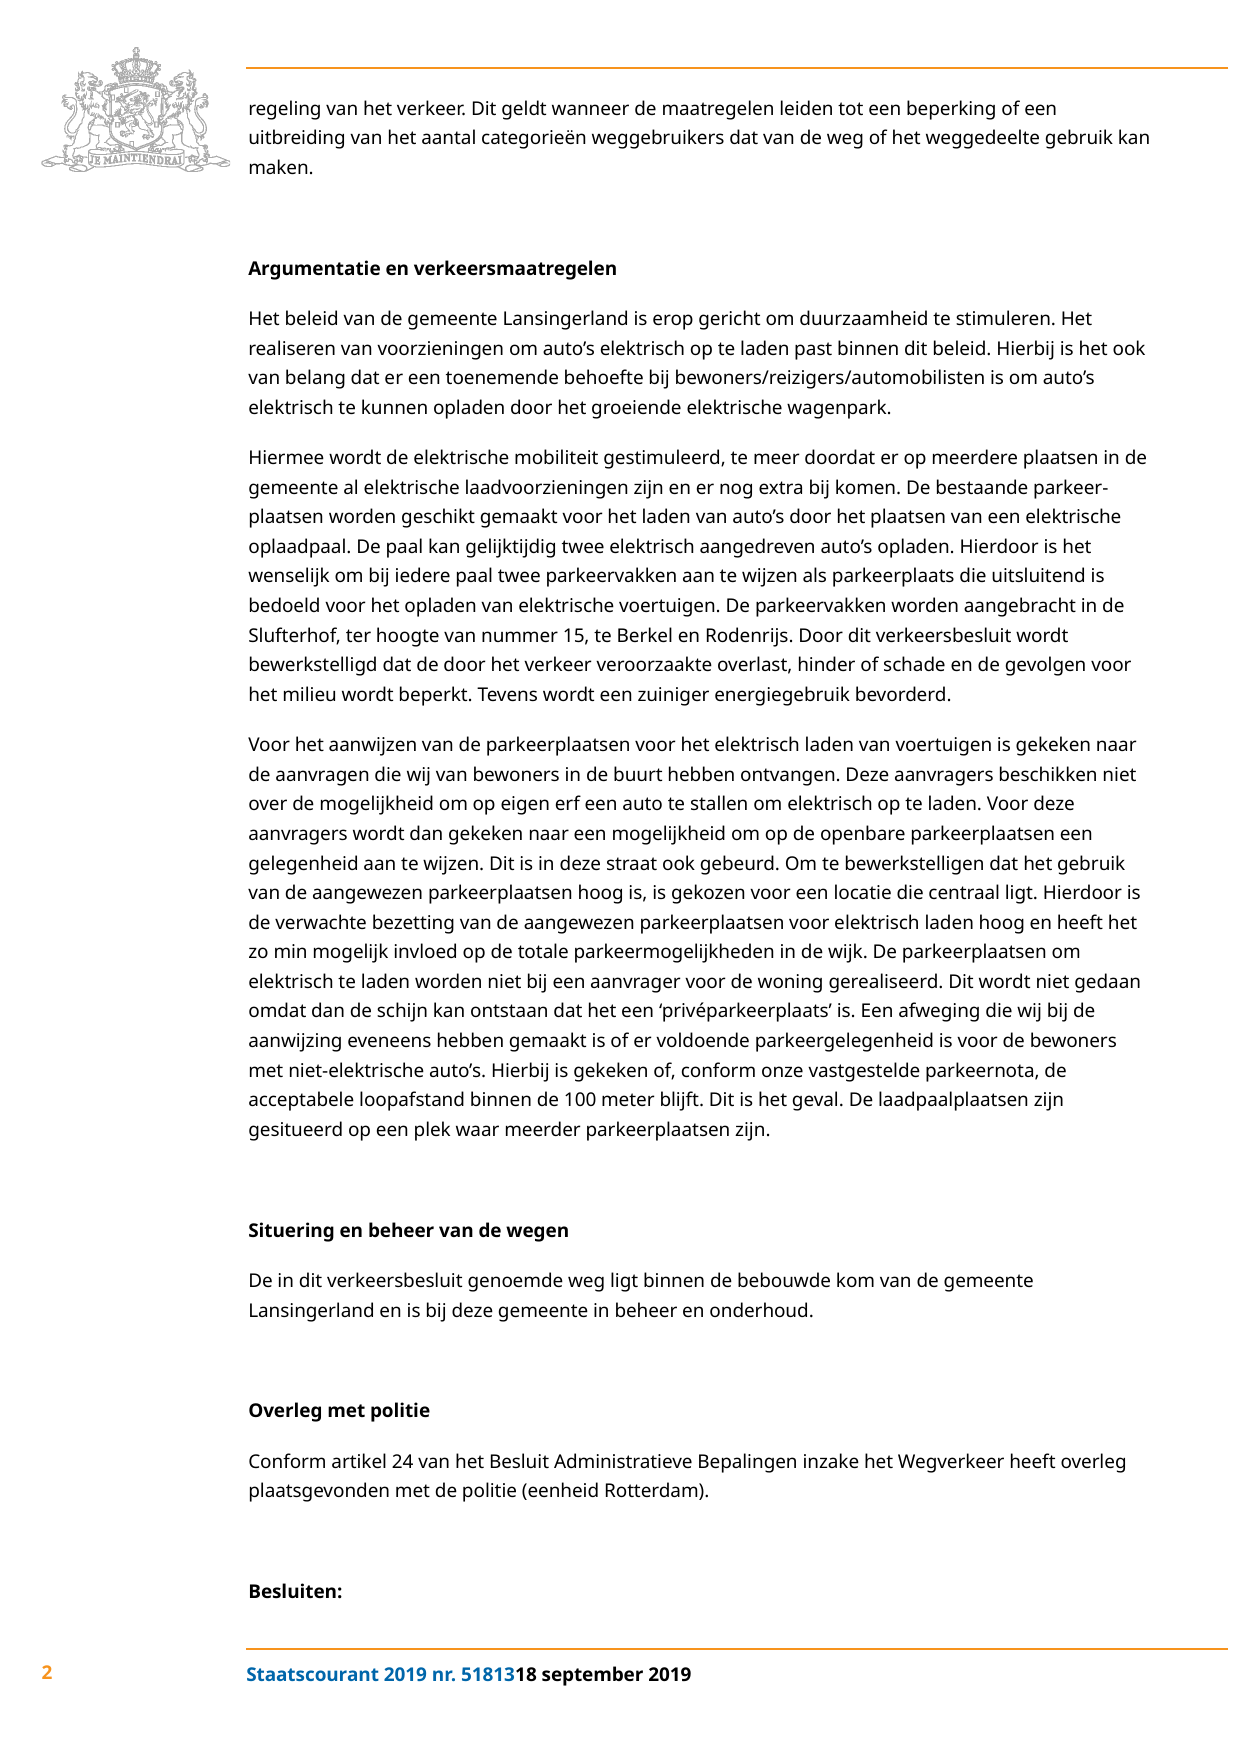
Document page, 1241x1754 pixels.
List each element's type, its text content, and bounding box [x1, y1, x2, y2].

text regeling van het verkeer. Dit geldt wanneer de maatregelen leiden tot een beperking of een uitbreiding van het aantal categorieën weggebruikers dat van de weg of het weggedeelte gebruik kan maken. [248, 95, 1152, 180]
picture [41, 47, 231, 172]
text Situering en beheer van de wegen [248, 1217, 1152, 1243]
text Argumentatie en verkeersmaatregelen [248, 255, 1152, 281]
text Voor het aanwijzen van de parkeerplaatsen voor het elektrisch laden van voertuigen is gekeken naar de aanvragen die wij van bewoners in de buurt hebben ontvangen. Deze aanvragers beschikken niet over de mogelijkheid om op eigen erf een auto te stallen om elektrisch op te laden. Voor deze aanvragers wordt dan gekeken naar een mogelijkheid om op de openbare parkeerplaatsen een gelegenheid aan te wijzen. Dit is in deze straat ook gebeurd. Om te bewerkstelligen dat het gebruik van de aangewezen parkeerplaatsen hoog is, is gekozen voor een locatie die centraal ligt. Hierdoor is de verwachte bezetting van de aangewezen parkeerplaatsen voor elektrisch laden hoog en heeft het zo min mogelijk invloed op de totale parkeermogelijkheden in de wijk. De parkeerplaatsen om elektrisch te laden worden niet bij een aanvrager voor de woning gerealiseerd. Dit wordt niet gedaan omdat dan de schijn kan ontstaan dat het een ‘privéparkeerplaats’ is. Een afweging die wij bij de aanwijzing eveneens hebben gemaakt is of er voldoende parkeergelegenheid is voor de bewoners met niet-elektrische auto’s. Hierbij is gekeken of, conform onze vastgestelde parkeernota, de acceptabele loopafstand binnen de 100 meter blijft. Dit is het geval. De laadpaalplaatsen zijn gesitueerd op een plek waar meerder parkeerplaatsen zijn. [248, 731, 1152, 1142]
text Hiermee wordt de elektrische mobiliteit gestimuleerd, te meer doordat er op meerdere plaatsen in de gemeente al elektrische laadvoorzieningen zijn en er nog extra bij komen. De bestaande parkeer-plaatsen worden geschikt gemaakt voor het laden van auto’s door het plaatsen van een elektrische oplaadpaal. De paal kan gelijktijdig twee elektrisch aangedreven auto’s opladen. Hierdoor is het wenselijk om bij iedere paal twee parkeervakken aan te wijzen als parkeerplaats die uitsluitend is bedoeld voor het opladen van elektrische voertuigen. De parkeervakken worden aangebracht in de Slufterhof, ter hoogte van nummer 15, te Berkel en Rodenrijs. Door dit verkeersbesluit wordt bewerkstelligd dat de door het verkeer veroorzaakte overlast, hinder of schade en de gevolgen voor het milieu wordt beperkt. Tevens wordt een zuiniger energiegebruik bevorderd. [248, 444, 1152, 707]
text De in dit verkeersbesluit genoemde weg ligt binnen de bebouwde kom van de gemeente Lansingerland en is bij deze gemeente in beheer en onderhoud. [248, 1267, 1152, 1323]
text Besluiten: [248, 1578, 1152, 1604]
text Overleg met politie [248, 1398, 1152, 1423]
text Conform artikel 24 van het Besluit Administratieve Bepalingen inzake het Wegverkeer heeft overleg plaatsgevonden met de politie (eenheid Rotterdam). [248, 1448, 1152, 1503]
text Het beleid van de gemeente Lansingerland is erop gericht om duurzaamheid te stimuleren. Het realiseren van voorzieningen om auto’s elektrisch op te laden past binnen dit beleid. Hierbij is het ook van belang dat er een toenemende behoefte bij bewoners/reizigers/automobilisten is om auto’s elektrisch te kunnen opladen door het groeiende elektrische wagenpark. [248, 305, 1152, 420]
